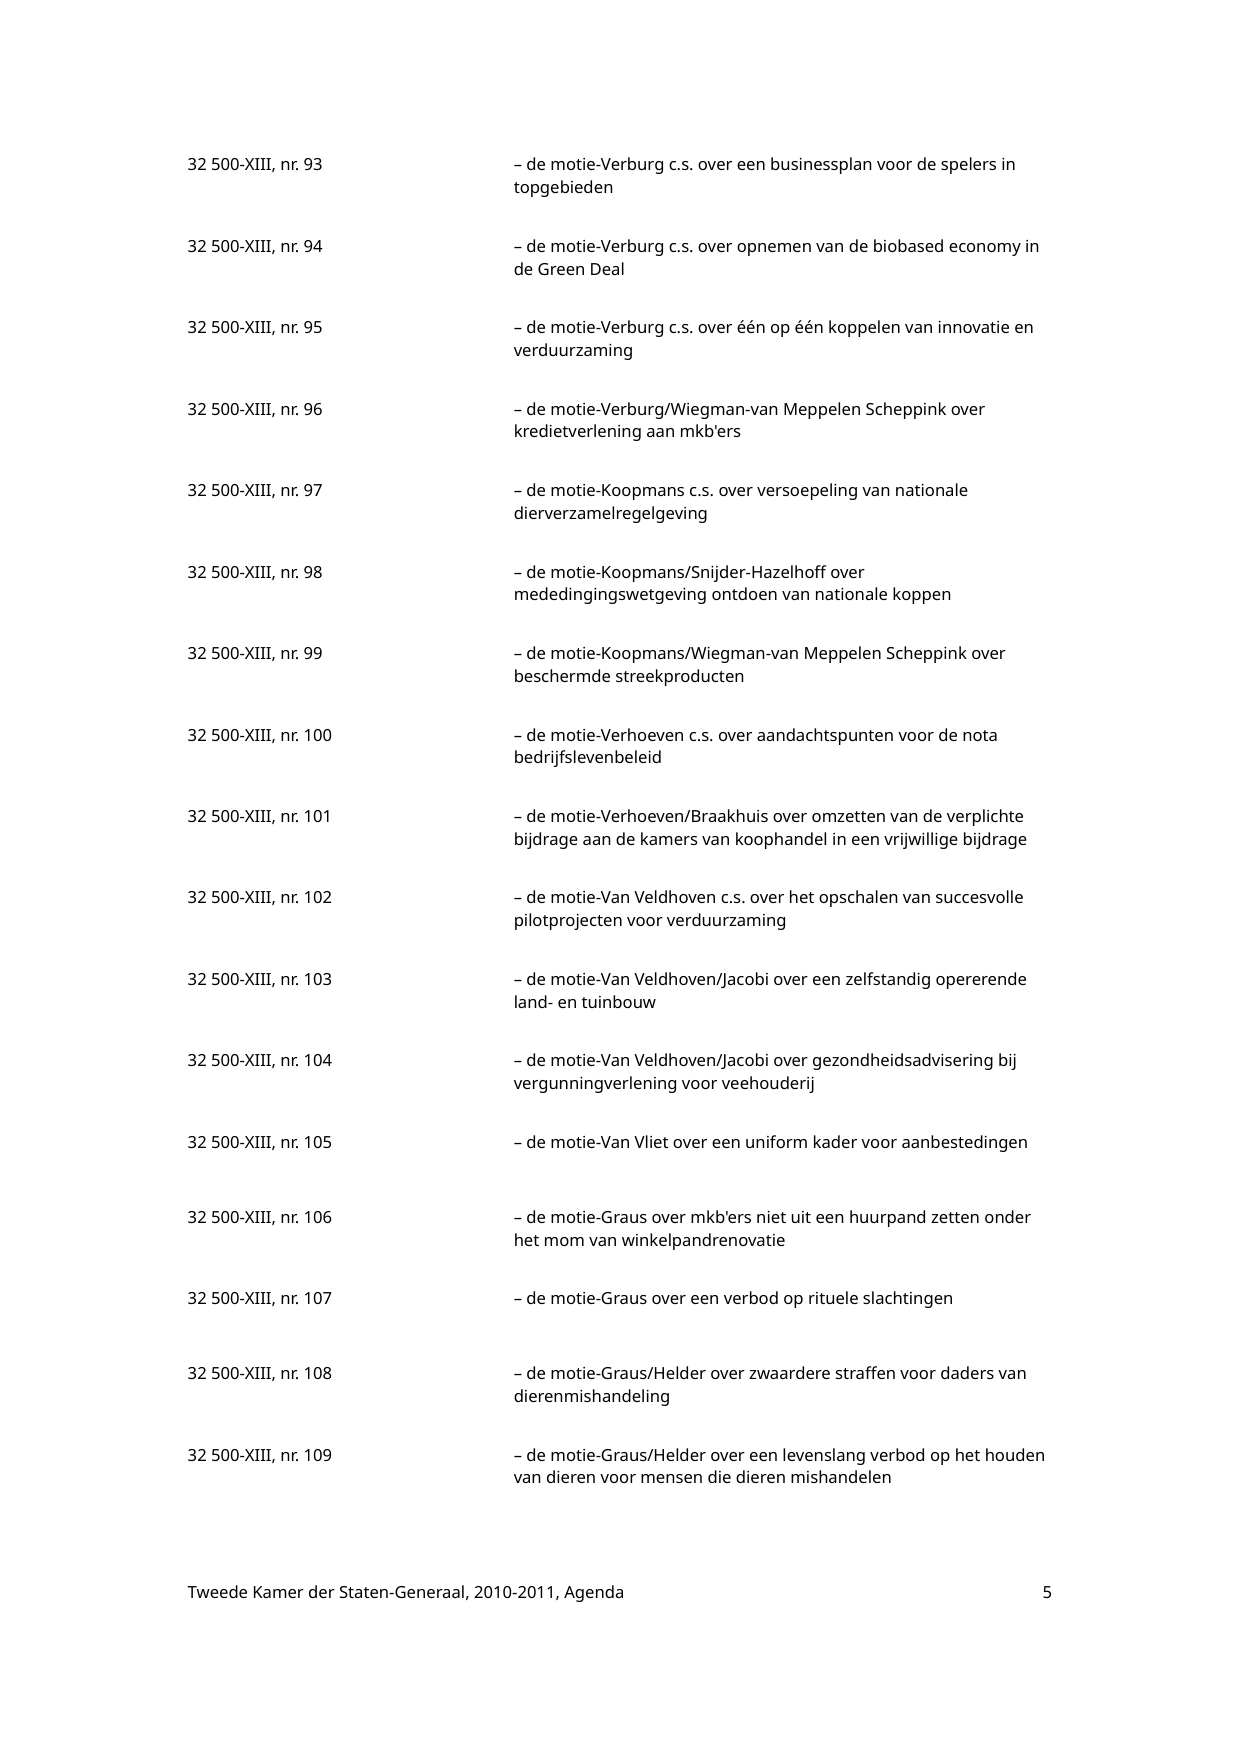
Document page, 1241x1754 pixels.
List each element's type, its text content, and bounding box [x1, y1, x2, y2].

table_cell – de motie-Verhoeven/Braakhuis over omzetten van de verplichte bijdrage aan de kamers van koophandel in een vrijwillige bijdrage [510, 802, 1053, 883]
table_cell 32 500-XIII, nr. 100 [188, 720, 490, 802]
table_cell – de motie-Graus over mkb'ers niet uit een huurpand zetten onder het mom van winkelpandrenovatie [510, 1203, 1053, 1284]
table_cell – de motie-Graus over een verbod op rituele slachtingen [510, 1284, 1053, 1359]
table_cell [490, 557, 510, 639]
table_cell [490, 720, 510, 802]
table_cell 32 500-XIII, nr. 98 [188, 557, 490, 639]
table_cell [490, 1046, 510, 1127]
table_cell 32 500-XIII, nr. 109 [188, 1440, 490, 1522]
table_cell 32 500-XIII, nr. 101 [188, 802, 490, 883]
table_cell 32 500-XIII, nr. 96 [188, 394, 490, 476]
table_cell [490, 1359, 510, 1440]
table_cell – de motie-Verburg c.s. over een businessplan voor de spelers in topgebieden [510, 150, 1053, 231]
table_cell 32 500-XIII, nr. 104 [188, 1046, 490, 1127]
table_cell – de motie-Koopmans/Snijder-Hazelhoff over mededingingswetgeving ontdoen van nationale koppen [510, 557, 1053, 639]
table_cell – de motie-Verhoeven c.s. over aandachtspunten voor de nota bedrijfslevenbeleid [510, 720, 1053, 802]
table_cell 32 500-XIII, nr. 95 [188, 313, 490, 394]
table_cell – de motie-Van Veldhoven c.s. over het opschalen van succesvolle pilotprojecten voor verduurzaming [510, 883, 1053, 964]
table_cell – de motie-Van Vliet over een uniform kader voor aanbestedingen [510, 1128, 1053, 1202]
table_cell [490, 802, 510, 883]
table_cell 32 500-XIII, nr. 97 [188, 476, 490, 557]
table_cell [490, 1284, 510, 1359]
table_cell [490, 231, 510, 313]
table_cell – de motie-Van Veldhoven/Jacobi over gezondheidsadvisering bij vergunningverlening voor veehouderij [510, 1046, 1053, 1127]
table_cell 32 500-XIII, nr. 94 [188, 231, 490, 313]
table_cell [490, 1203, 510, 1284]
table_cell – de motie-Koopmans/Wiegman-van Meppelen Scheppink over beschermde streekproducten [510, 639, 1053, 720]
table_cell [490, 639, 510, 720]
table_cell – de motie-Koopmans c.s. over versoepeling van nationale dierverzamelregelgeving [510, 476, 1053, 557]
table_cell [490, 313, 510, 394]
table_cell 32 500-XIII, nr. 107 [188, 1284, 490, 1359]
table_cell – de motie-Verburg c.s. over opnemen van de biobased economy in de Green Deal [510, 231, 1053, 313]
table_cell – de motie-Graus/Helder over een levenslang verbod op het houden van dieren voor mensen die dieren mishandelen [510, 1440, 1053, 1522]
table_cell – de motie-Van Veldhoven/Jacobi over een zelfstandig opererende land- en tuinbouw [510, 965, 1053, 1046]
table_cell 32 500-XIII, nr. 102 [188, 883, 490, 964]
table_cell – de motie-Verburg/Wiegman-van Meppelen Scheppink over kredietverlening aan mkb'ers [510, 394, 1053, 476]
table_cell [490, 883, 510, 964]
table_cell 32 500-XIII, nr. 105 [188, 1128, 490, 1202]
table_cell [490, 1440, 510, 1522]
table_cell [490, 394, 510, 476]
table_cell – de motie-Graus/Helder over zwaardere straffen voor daders van dierenmishandeling [510, 1359, 1053, 1440]
table_cell [490, 476, 510, 557]
table_cell [490, 1128, 510, 1202]
table_cell 32 500-XIII, nr. 103 [188, 965, 490, 1046]
table_cell 32 500-XIII, nr. 99 [188, 639, 490, 720]
table_cell – de motie-Verburg c.s. over één op één koppelen van innovatie en verduurzaming [510, 313, 1053, 394]
table_cell [490, 965, 510, 1046]
table_cell 32 500-XIII, nr. 108 [188, 1359, 490, 1440]
table_cell [490, 150, 510, 231]
table_cell 32 500-XIII, nr. 106 [188, 1203, 490, 1284]
table_cell 32 500-XIII, nr. 93 [188, 150, 490, 231]
